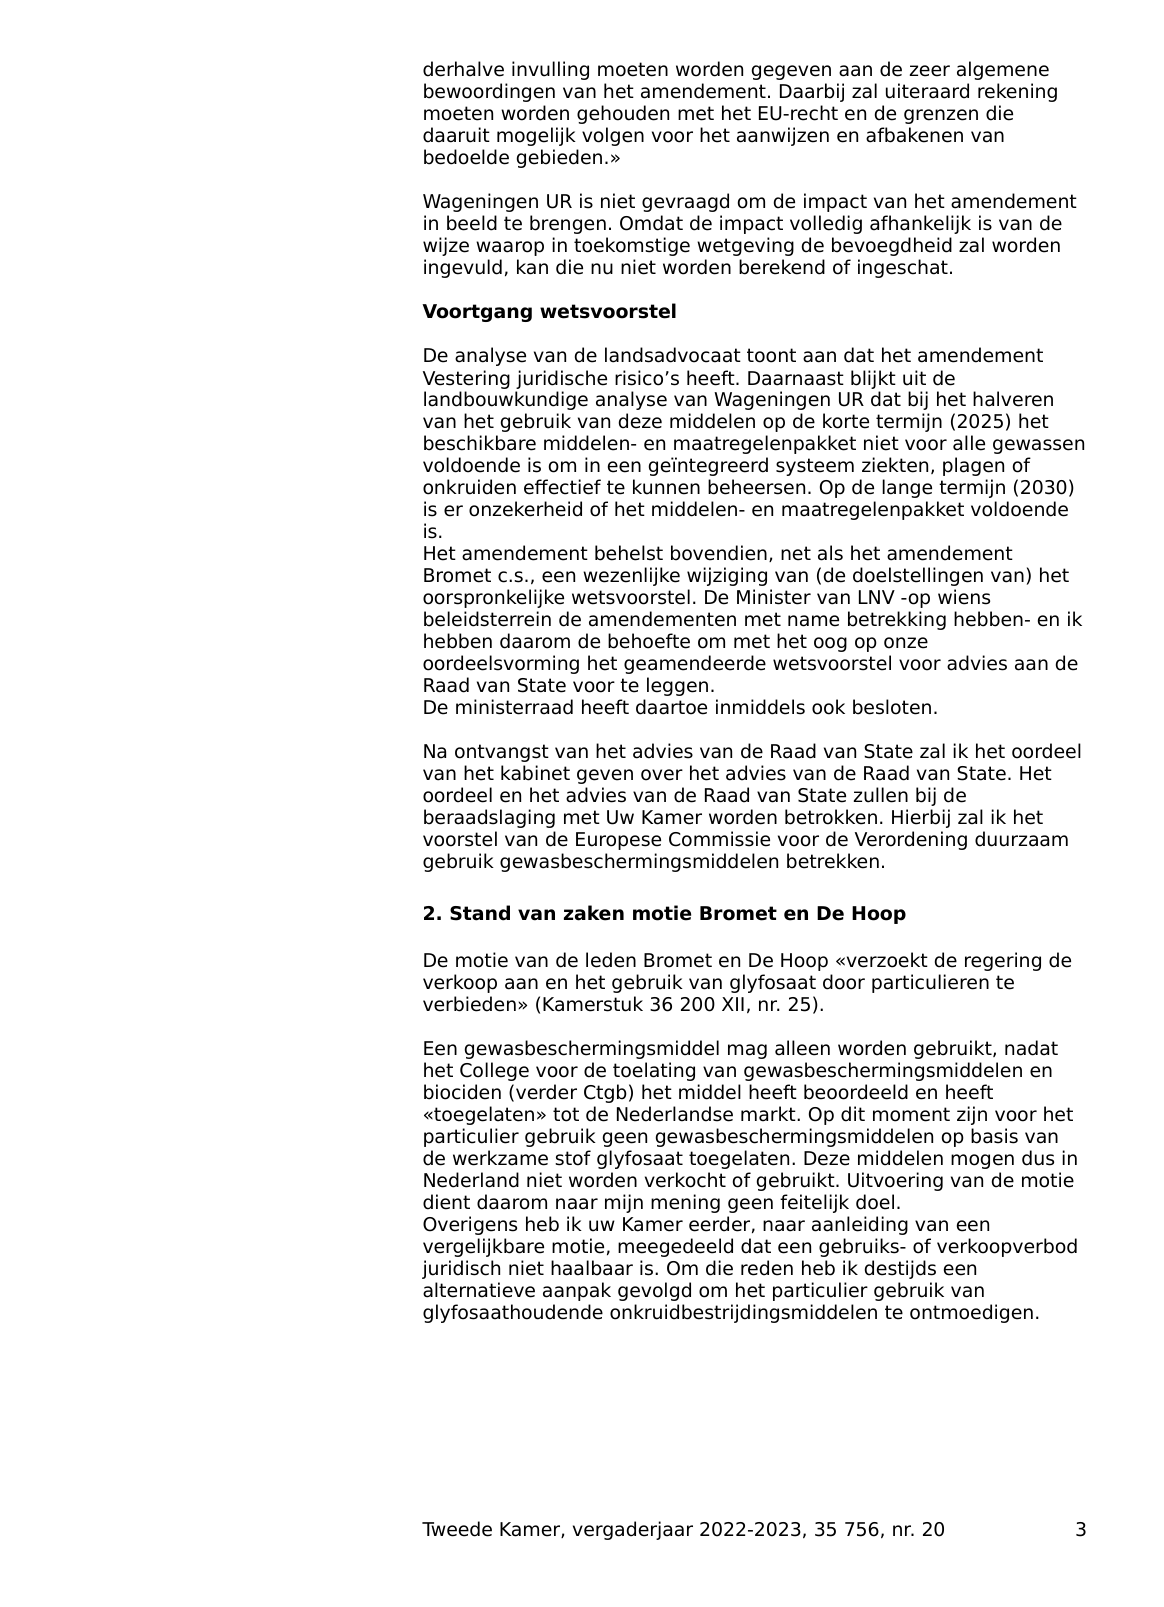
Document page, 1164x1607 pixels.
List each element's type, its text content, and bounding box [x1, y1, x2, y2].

subtitle 2. Stand van zaken motie Bromet en De Hoop [422, 903, 1087, 925]
text Wageningen UR is niet gevraagd om de impact van het amendement in beeld te brengen. Omdat de impact volledig afhankelijk is van de wijze waarop in toekomstige wetgeving de bevoegdheid zal worden ingevuld, kan die nu niet worden berekend of ingeschat. [422, 191, 1087, 279]
text Het amendement behelst bovendien, net als het amendement Bromet c.s., een wezenlijke wijziging van (de doelstellingen van) het oorspronkelijke wetsvoorstel. De Minister van LNV -op wiens beleidsterrein de amendementen met name betrekking hebben- en ik hebben daarom de behoefte om met het oog op onze oordeelsvorming het geamendeerde wetsvoorstel voor advies aan de Raad van State voor te leggen. [422, 543, 1087, 697]
text derhalve invulling moeten worden gegeven aan de zeer algemene bewoordingen van het amendement. Daarbij zal uiteraard rekening moeten worden gehouden met het EU-recht en de grenzen die daaruit mogelijk volgen voor het aanwijzen en afbakenen van bedoelde gebieden.» [422, 59, 1087, 169]
text Overigens heb ik uw Kamer eerder, naar aanleiding van een vergelijkbare motie, meegedeeld dat een gebruiks- of verkoopverbod juridisch niet haalbaar is. Om die reden heb ik destijds een alternatieve aanpak gevolgd om het particulier gebruik van glyfosaathoudende onkruidbestrijdingsmiddelen te ontmoedigen. [422, 1214, 1087, 1324]
text Een gewasbeschermingsmiddel mag alleen worden gebruikt, nadat het College voor de toelating van gewasbeschermingsmiddelen en biociden (verder Ctgb) het middel heeft beoordeeld en heeft «toegelaten» tot de Nederlandse markt. Op dit moment zijn voor het particulier gebruik geen gewasbeschermingsmiddelen op basis van de werkzame stof glyfosaat toegelaten. Deze middelen mogen dus in Nederland niet worden verkocht of gebruikt. Uitvoering van de motie dient daarom naar mijn mening geen feitelijk doel. [422, 1038, 1087, 1214]
text Na ontvangst van het advies van de Raad van State zal ik het oordeel van het kabinet geven over het advies van de Raad van State. Het oordeel en het advies van de Raad van State zullen bij de beraadslaging met Uw Kamer worden betrokken. Hierbij zal ik het voorstel van de Europese Commissie voor de Verordening duurzaam gebruik gewasbeschermingsmiddelen betrekken. [422, 741, 1087, 873]
subtitle Voortgang wetsvoorstel [422, 301, 1087, 323]
text De motie van de leden Bromet en De Hoop «verzoekt de regering de verkoop aan en het gebruik van glyfosaat door particulieren te verbieden» (Kamerstuk 36 200 XII, nr. 25). [422, 950, 1087, 1016]
text De analyse van de landsadvocaat toont aan dat het amendement Vestering juridische risico’s heeft. Daarnaast blijkt uit de landbouwkundige analyse van Wageningen UR dat bij het halveren van het gebruik van deze middelen op de korte termijn (2025) het beschikbare middelen- en maatregelenpakket niet voor alle gewassen voldoende is om in een geïntegreerd systeem ziekten, plagen of onkruiden effectief te kunnen beheersen. Op de lange termijn (2030) is er onzekerheid of het middelen- en maatregelenpakket voldoende is. [422, 345, 1087, 543]
text De ministerraad heeft daartoe inmiddels ook besloten. [422, 697, 1087, 719]
